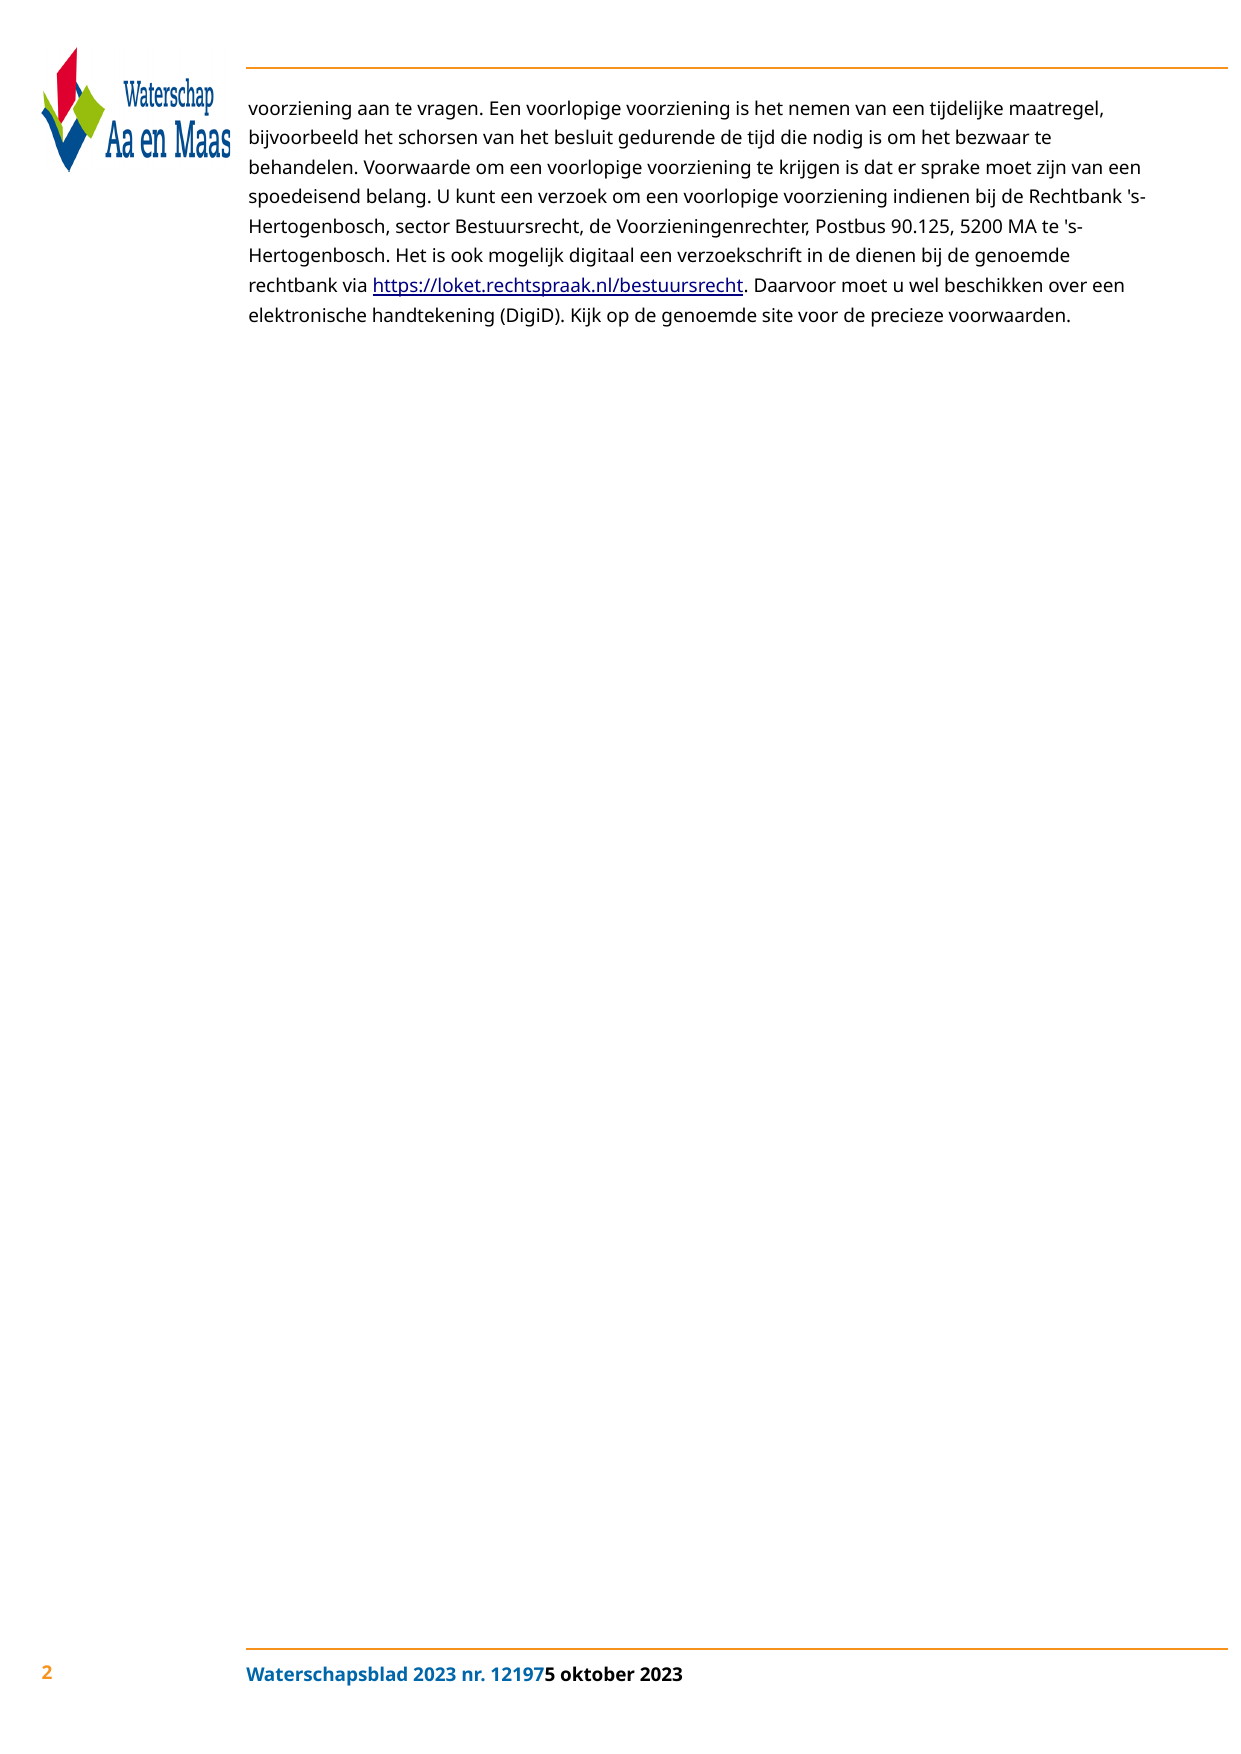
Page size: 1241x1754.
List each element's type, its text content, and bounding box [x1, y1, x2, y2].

picture [41, 47, 231, 172]
text voorziening aan te vragen. Een voorlopige voorziening is het nemen van een tijdelijke maatregel, bijvoorbeeld het schorsen van het besluit gedurende de tijd die nodig is om het bezwaar te behandelen. Voorwaarde om een voorlopige voorziening te krijgen is dat er sprake moet zijn van een spoedeisend belang. U kunt een verzoek om een voorlopige voorziening indienen bij de Rechtbank 's-Hertogenbosch, sector Bestuursrecht, de Voorzieningenrechter, Postbus 90.125, 5200 MA te 's-Hertogenbosch. Het is ook mogelijk digitaal een verzoekschrift in de dienen bij de genoemde rechtbank via https://loket.rechtspraak.nl/bestuursrecht. Daarvoor moet u wel beschikken over een elektronische handtekening (DigiD). Kijk op de genoemde site voor de precieze voorwaarden. [248, 95, 1152, 328]
